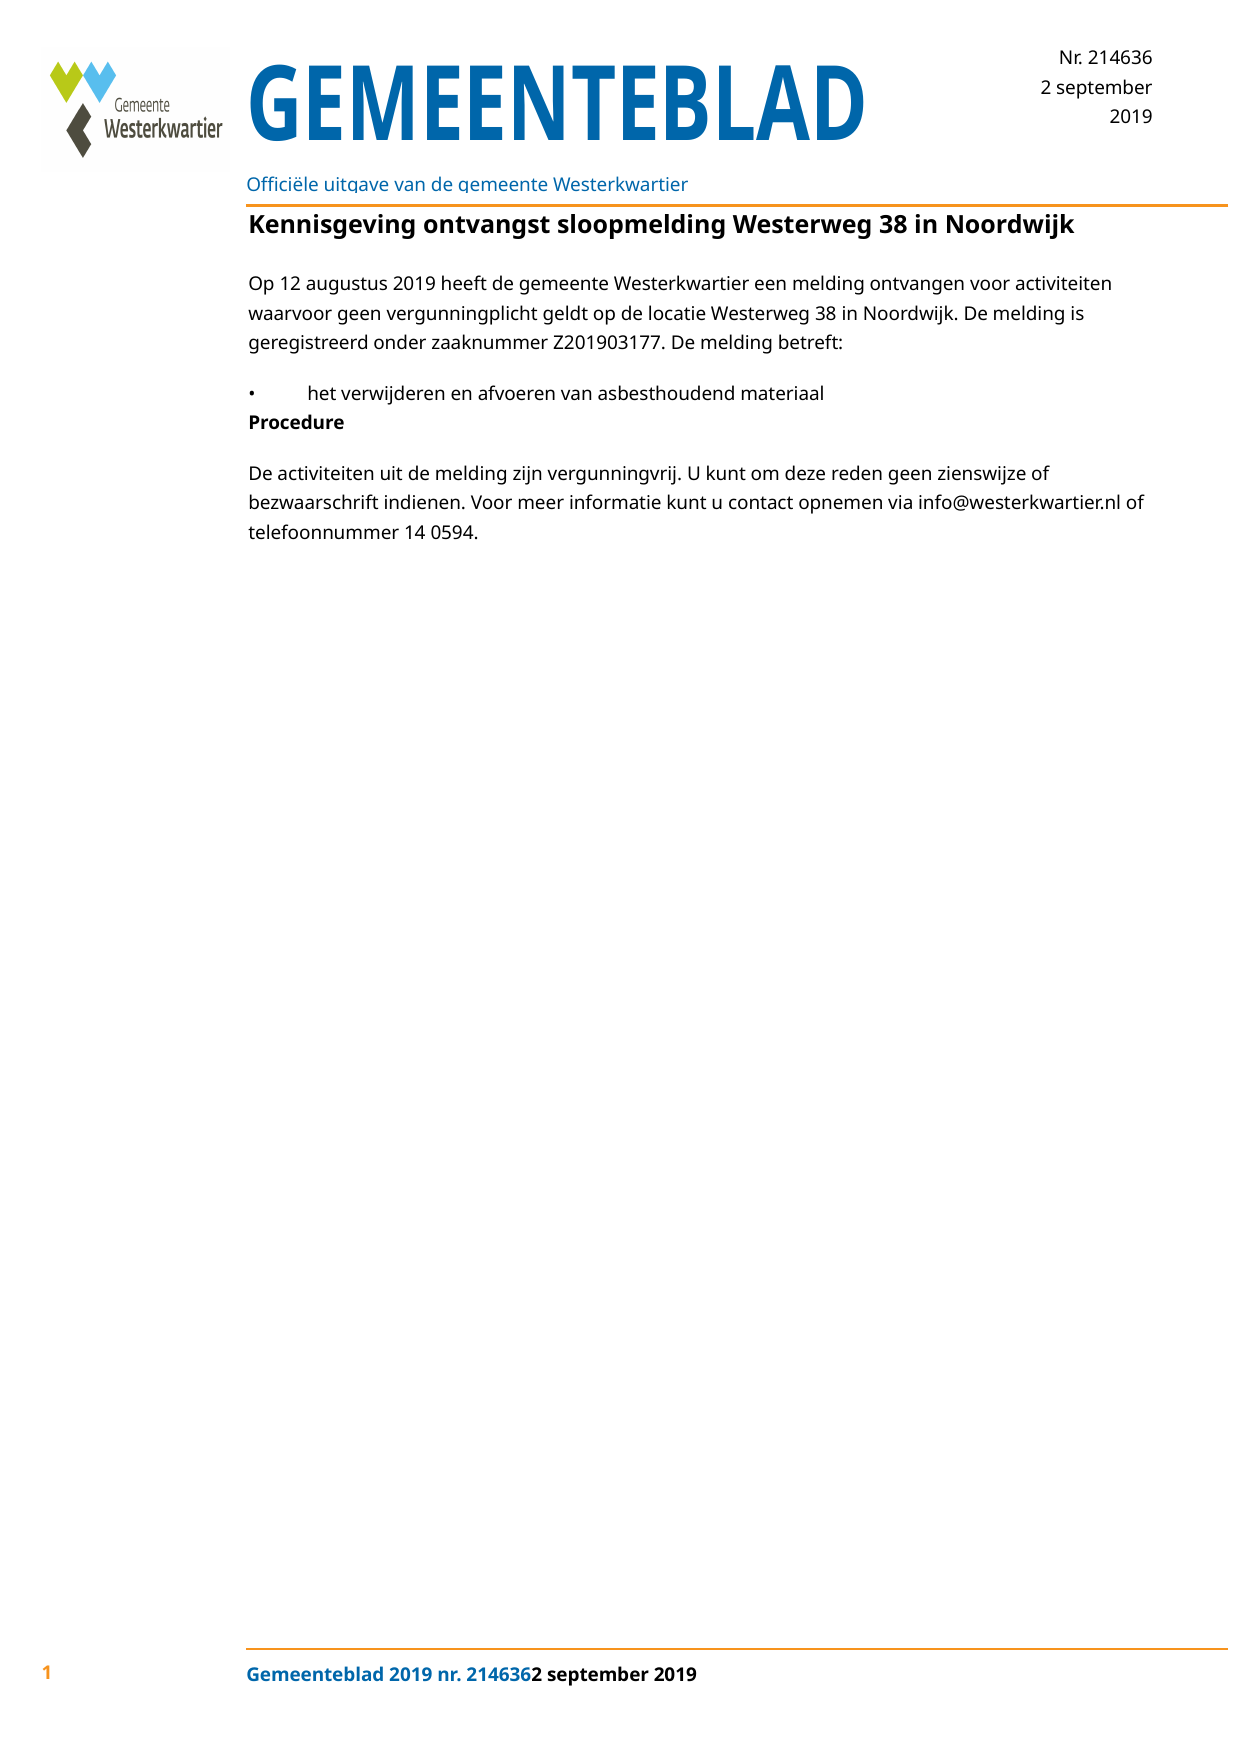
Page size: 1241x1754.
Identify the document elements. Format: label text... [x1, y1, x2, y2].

picture [41, 47, 231, 172]
list het verwijderen en afvoeren van asbesthoudend materiaal [248, 380, 1152, 406]
text Procedure [248, 409, 1152, 435]
text De activiteiten uit de melding zijn vergunningvrij. U kunt om deze reden geen zienswijze of bezwaarschrift indienen. Voor meer informatie kunt u contact opnemen via info@westerkwartier.nl of telefoonnummer 14 0594. [248, 460, 1152, 545]
text Op 12 augustus 2019 heeft de gemeente Westerkwartier een melding ontvangen voor activiteiten waarvoor geen vergunningplicht geldt op de locatie Westerweg 38 in Noordwijk. De melding is geregistreerd onder zaaknummer Z201903177. De melding betreft: [248, 270, 1152, 355]
text Kennisgeving ontvangst sloopmelding Westerweg 38 in Noordwijk [248, 207, 1152, 241]
